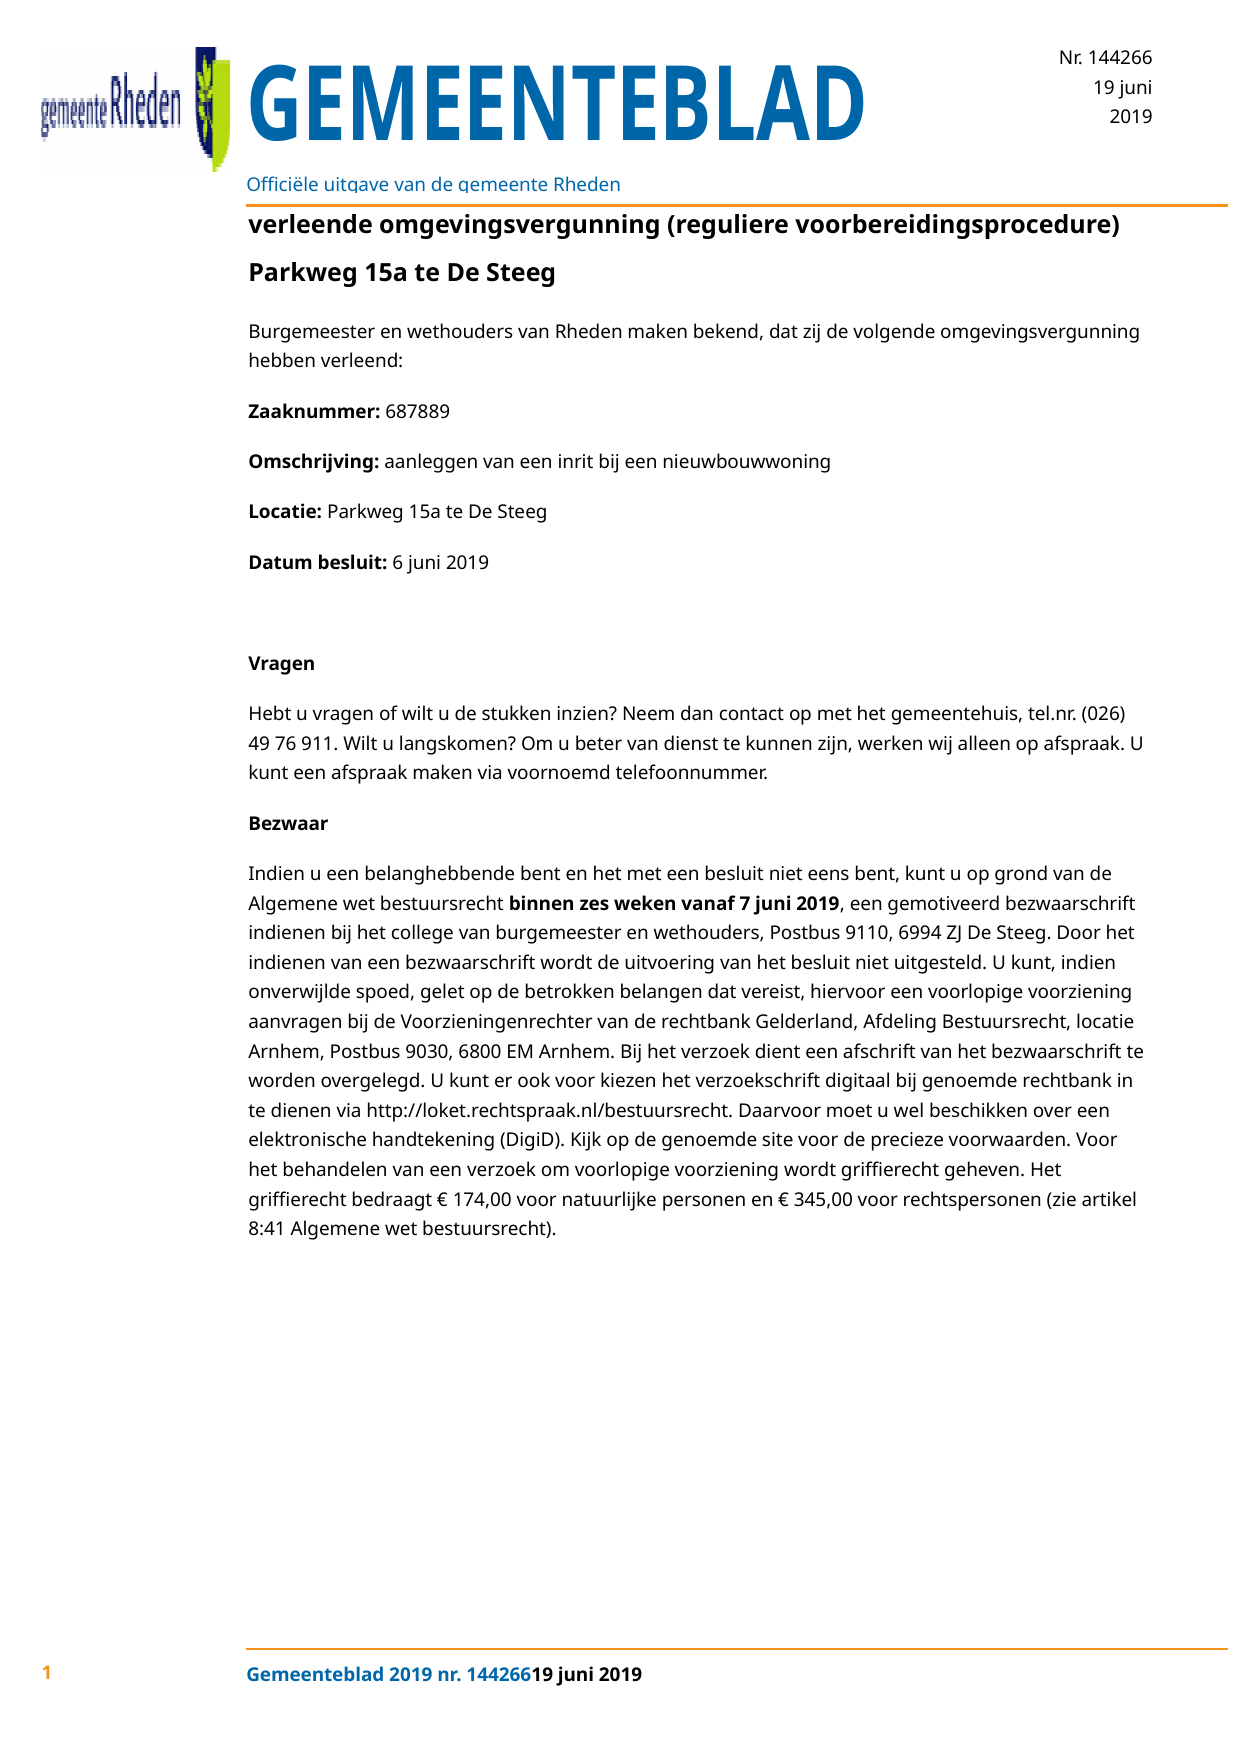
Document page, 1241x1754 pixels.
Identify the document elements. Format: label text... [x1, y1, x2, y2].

picture [41, 47, 231, 172]
text Hebt u vragen of wilt u de stukken inzien? Neem dan contact op met het gemeentehuis, tel.nr. (026) 49 76 911. Wilt u langskomen? Om u beter van dienst te kunnen zijn, werken wij alleen op afspraak. U kunt een afspraak maken via voornoemd telefoonnummer. [248, 700, 1152, 785]
text Omschrijving: aanleggen van een inrit bij een nieuwbouwwoning [248, 448, 1152, 474]
text Burgemeester en wethouders van Rheden maken bekend, dat zij de volgende omgevingsvergunning hebben verleend: [248, 318, 1152, 373]
text Vragen [248, 650, 1152, 676]
text Indien u een belanghebbende bent en het met een besluit niet eens bent, kunt u op grond van de Algemene wet bestuursrecht binnen zes weken vanaf 7 juni 2019, een gemotiveerd bezwaarschrift indienen bij het college van burgemeester en wethouders, Postbus 9110, 6994 ZJ De Steeg. Door het indienen van een bezwaarschrift wordt de uitvoering van het besluit niet uitgesteld. U kunt, indien onverwijlde spoed, gelet op de betrokken belangen dat vereist, hiervoor een voorlopige voorziening aanvragen bij de Voorzieningenrechter van de rechtbank Gelderland, Afdeling Bestuursrecht, locatie Arnhem, Postbus 9030, 6800 EM Arnhem. Bij het verzoek dient een afschrift van het bezwaarschrift te worden overgelegd. U kunt er ook voor kiezen het verzoekschrift digitaal bij genoemde rechtbank in te dienen via http://loket.rechtspraak.nl/bestuursrecht. Daarvoor moet u wel beschikken over een elektronische handtekening (DigiD). Kijk op de genoemde site voor de precieze voorwaarden. Voor het behandelen van een verzoek om voorlopige voorziening wordt griffierecht geheven. Het griffierecht bedraagt € 174,00 voor natuurlijke personen en € 345,00 voor rechtspersonen (zie artikel 8:41 Algemene wet bestuursrecht). [248, 860, 1152, 1241]
text Locatie: Parkweg 15a te De Steeg [248, 499, 1152, 524]
text Bezwaar [248, 810, 1152, 836]
text verleende omgevingsvergunning (reguliere voorbereidingsprocedure) Parkweg 15a te De Steeg [248, 207, 1152, 288]
text Datum besluit: 6 juni 2019 [248, 549, 1152, 575]
text Zaaknummer: 687889 [248, 398, 1152, 424]
